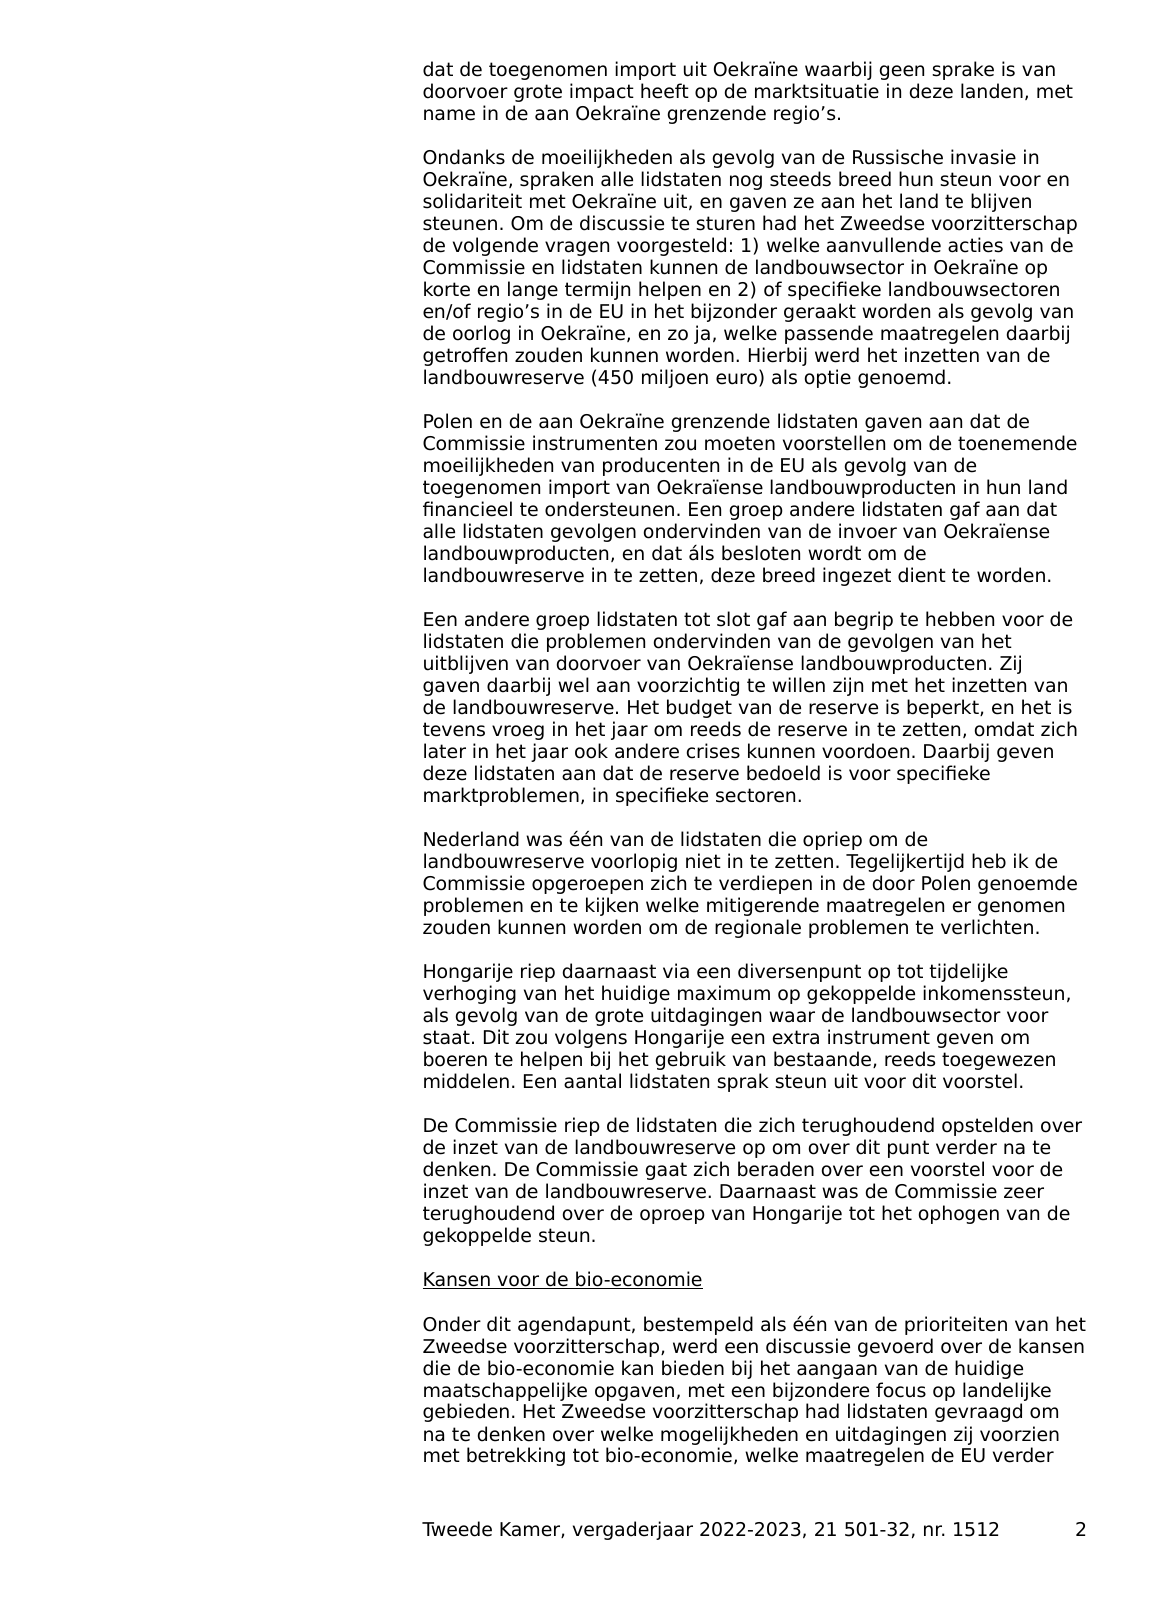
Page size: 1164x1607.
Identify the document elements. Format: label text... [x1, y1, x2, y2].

text dat de toegenomen import uit Oekraïne waarbij geen sprake is van doorvoer grote impact heeft op de marktsituatie in deze landen, met name in de aan Oekraïne grenzende regio’s. [422, 59, 1087, 125]
text Polen en de aan Oekraïne grenzende lidstaten gaven aan dat de Commissie instrumenten zou moeten voorstellen om de toenemende moeilijkheden van producenten in de EU als gevolg van de toegenomen import van Oekraïense landbouwproducten in hun land financieel te ondersteunen. Een groep andere lidstaten gaf aan dat alle lidstaten gevolgen ondervinden van de invoer van Oekraïense landbouwproducten, en dat áls besloten wordt om de landbouwreserve in te zetten, deze breed ingezet dient te worden. [422, 411, 1087, 587]
subtitle Kansen voor de bio-economie [422, 1269, 1087, 1291]
text Ondanks de moeilijkheden als gevolg van de Russische invasie in Oekraïne, spraken alle lidstaten nog steeds breed hun steun voor en solidariteit met Oekraïne uit, en gaven ze aan het land te blijven steunen. Om de discussie te sturen had het Zweedse voorzitterschap de volgende vragen voorgesteld: 1) welke aanvullende acties van de Commissie en lidstaten kunnen de landbouwsector in Oekraïne op korte en lange termijn helpen en 2) of specifieke landbouwsectoren en/of regio’s in de EU in het bijzonder geraakt worden als gevolg van de oorlog in Oekraïne, en zo ja, welke passende maatregelen daarbij getroffen zouden kunnen worden. Hierbij werd het inzetten van de landbouwreserve (450 miljoen euro) als optie genoemd. [422, 147, 1087, 389]
text De Commissie riep de lidstaten die zich terughoudend opstelden over de inzet van de landbouwreserve op om over dit punt verder na te denken. De Commissie gaat zich beraden over een voorstel voor de inzet van de landbouwreserve. Daarnaast was de Commissie zeer terughoudend over de oproep van Hongarije tot het ophogen van de gekoppelde steun. [422, 1115, 1087, 1247]
text Hongarije riep daarnaast via een diversenpunt op tot tijdelijke verhoging van het huidige maximum op gekoppelde inkomenssteun, als gevolg van de grote uitdagingen waar de landbouwsector voor staat. Dit zou volgens Hongarije een extra instrument geven om boeren te helpen bij het gebruik van bestaande, reeds toegewezen middelen. Een aantal lidstaten sprak steun uit voor dit voorstel. [422, 961, 1087, 1093]
text Nederland was één van de lidstaten die opriep om de landbouwreserve voorlopig niet in te zetten. Tegelijkertijd heb ik de Commissie opgeroepen zich te verdiepen in de door Polen genoemde problemen en te kijken welke mitigerende maatregelen er genomen zouden kunnen worden om de regionale problemen te verlichten. [422, 829, 1087, 939]
text Onder dit agendapunt, bestempeld als één van de prioriteiten van het Zweedse voorzitterschap, werd een discussie gevoerd over de kansen die de bio-economie kan bieden bij het aangaan van de huidige maatschappelijke opgaven, met een bijzondere focus op landelijke gebieden. Het Zweedse voorzitterschap had lidstaten gevraagd om na te denken over welke mogelijkheden en uitdagingen zij voorzien met betrekking tot bio-economie, welke maatregelen de EU verder [422, 1313, 1087, 1467]
text Een andere groep lidstaten tot slot gaf aan begrip te hebben voor de lidstaten die problemen ondervinden van de gevolgen van het uitblijven van doorvoer van Oekraïense landbouwproducten. Zij gaven daarbij wel aan voorzichtig te willen zijn met het inzetten van de landbouwreserve. Het budget van de reserve is beperkt, en het is tevens vroeg in het jaar om reeds de reserve in te zetten, omdat zich later in het jaar ook andere crises kunnen voordoen. Daarbij geven deze lidstaten aan dat de reserve bedoeld is voor specifieke marktproblemen, in specifieke sectoren. [422, 609, 1087, 807]
